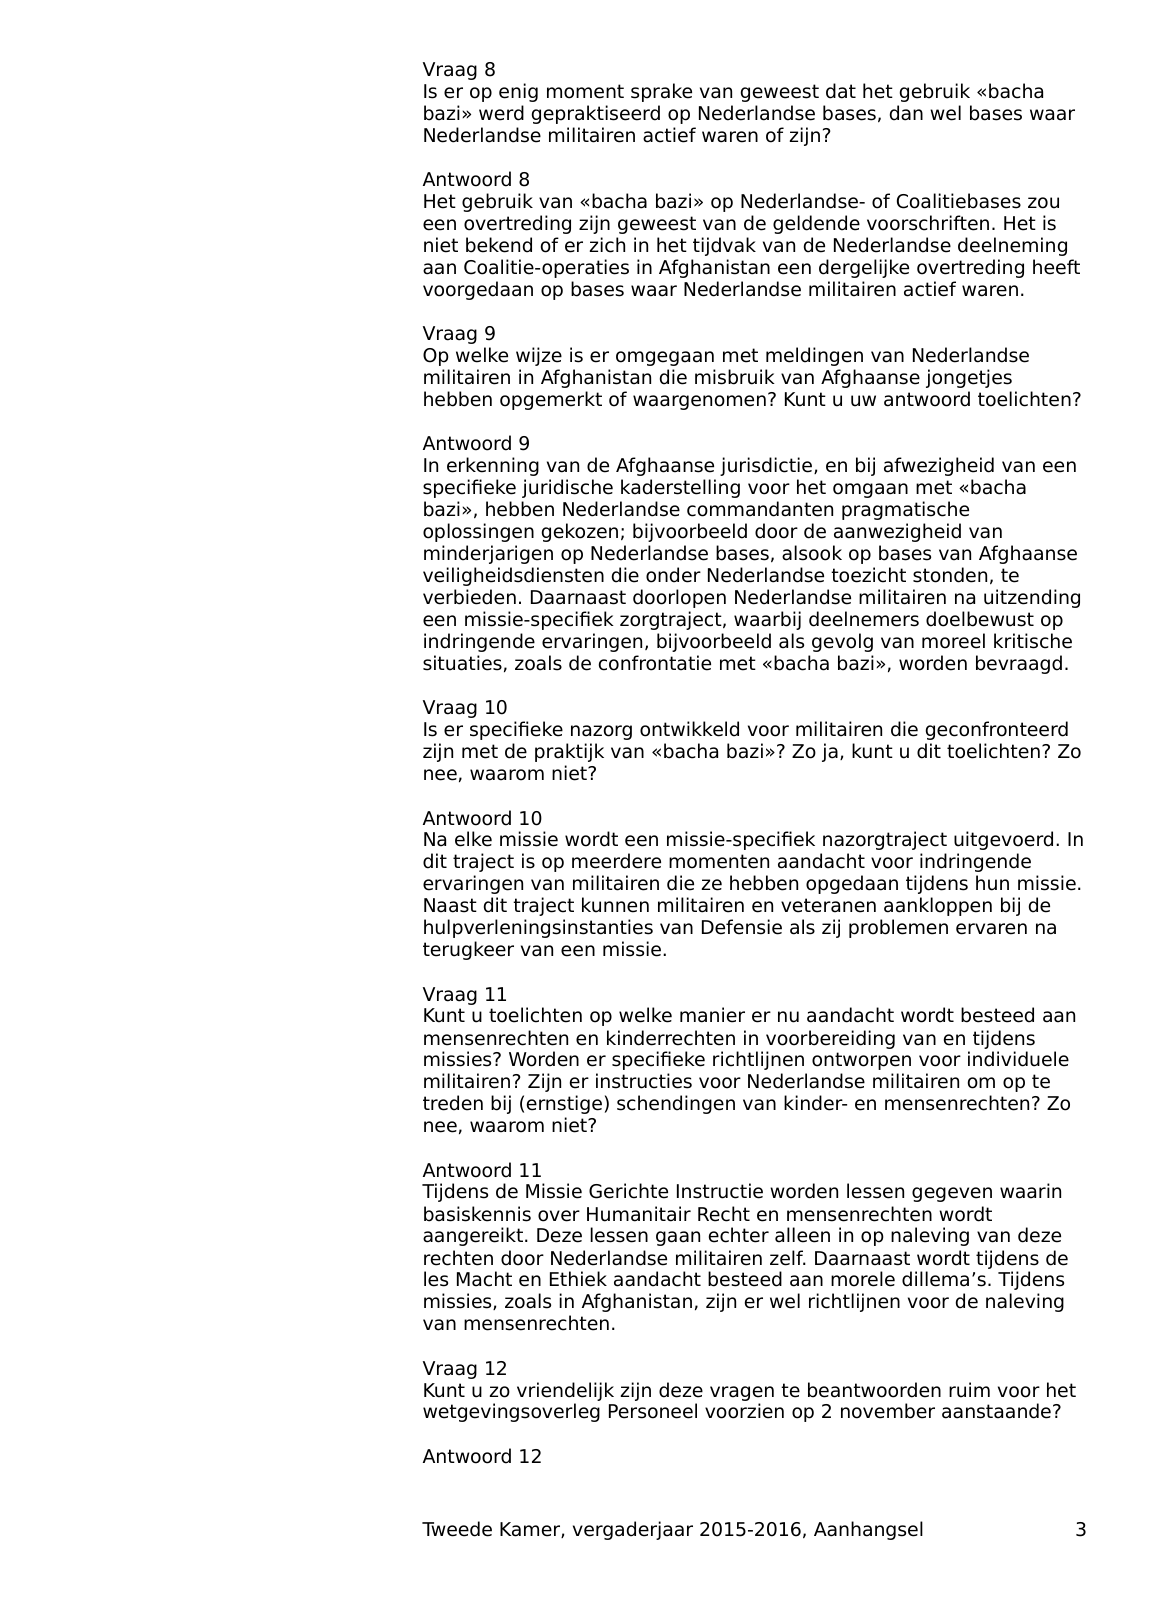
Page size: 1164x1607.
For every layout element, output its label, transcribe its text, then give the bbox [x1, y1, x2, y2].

text In erkenning van de Afghaanse jurisdictie, en bij afwezigheid van een specifieke juridische kaderstelling voor het omgaan met «bacha bazi», hebben Nederlandse commandanten pragmatische oplossingen gekozen; bijvoorbeeld door de aanwezigheid van minderjarigen op Nederlandse bases, alsook op bases van Afghaanse veiligheidsdiensten die onder Nederlandse toezicht stonden, te verbieden. Daarnaast doorlopen Nederlandse militairen na uitzending een missie-specifiek zorgtraject, waarbij deelnemers doelbewust op indringende ervaringen, bijvoorbeeld als gevolg van moreel kritische situaties, zoals de confrontatie met «bacha bazi», worden bevraagd. [422, 455, 1087, 675]
text Vraag 9 [422, 323, 1087, 345]
text Vraag 11 [422, 983, 1087, 1005]
text Vraag 10 [422, 697, 1087, 719]
text Na elke missie wordt een missie-specifiek nazorgtraject uitgevoerd. In dit traject is op meerdere momenten aandacht voor indringende ervaringen van militairen die ze hebben opgedaan tijdens hun missie. Naast dit traject kunnen militairen en veteranen aankloppen bij de hulpverleningsinstanties van Defensie als zij problemen ervaren na terugkeer van een missie. [422, 829, 1087, 961]
text Is er op enig moment sprake van geweest dat het gebruik «bacha bazi» werd gepraktiseerd op Nederlandse bases, dan wel bases waar Nederlandse militairen actief waren of zijn? [422, 81, 1087, 147]
text Antwoord 11 [422, 1159, 1087, 1181]
text Vraag 12 [422, 1357, 1087, 1379]
text Is er specifieke nazorg ontwikkeld voor militairen die geconfronteerd zijn met de praktijk van «bacha bazi»? Zo ja, kunt u dit toelichten? Zo nee, waarom niet? [422, 719, 1087, 785]
text Antwoord 10 [422, 807, 1087, 829]
text Antwoord 12 [422, 1446, 1087, 1468]
text Kunt u toelichten op welke manier er nu aandacht wordt besteed aan mensenrechten en kinderrechten in voorbereiding van en tijdens missies? Worden er specifieke richtlijnen ontworpen voor individuele militairen? Zijn er instructies voor Nederlandse militairen om op te treden bij (ernstige) schendingen van kinder- en mensenrechten? Zo nee, waarom niet? [422, 1005, 1087, 1137]
text Het gebruik van «bacha bazi» op Nederlandse- of Coalitiebases zou een overtreding zijn geweest van de geldende voorschriften. Het is niet bekend of er zich in het tijdvak van de Nederlandse deelneming aan Coalitie-operaties in Afghanistan een dergelijke overtreding heeft voorgedaan op bases waar Nederlandse militairen actief waren. [422, 191, 1087, 301]
text Kunt u zo vriendelijk zijn deze vragen te beantwoorden ruim voor het wetgevingsoverleg Personeel voorzien op 2 november aanstaande? [422, 1379, 1087, 1423]
text Antwoord 8 [422, 169, 1087, 191]
text Antwoord 9 [422, 433, 1087, 455]
text Vraag 8 [422, 59, 1087, 81]
text Op welke wijze is er omgegaan met meldingen van Nederlandse militairen in Afghanistan die misbruik van Afghaanse jongetjes hebben opgemerkt of waargenomen? Kunt u uw antwoord toelichten? [422, 345, 1087, 411]
text Tijdens de Missie Gerichte Instructie worden lessen gegeven waarin basiskennis over Humanitair Recht en mensenrechten wordt aangereikt. Deze lessen gaan echter alleen in op naleving van deze rechten door Nederlandse militairen zelf. Daarnaast wordt tijdens de les Macht en Ethiek aandacht besteed aan morele dillema’s. Tijdens missies, zoals in Afghanistan, zijn er wel richtlijnen voor de naleving van mensenrechten. [422, 1181, 1087, 1335]
